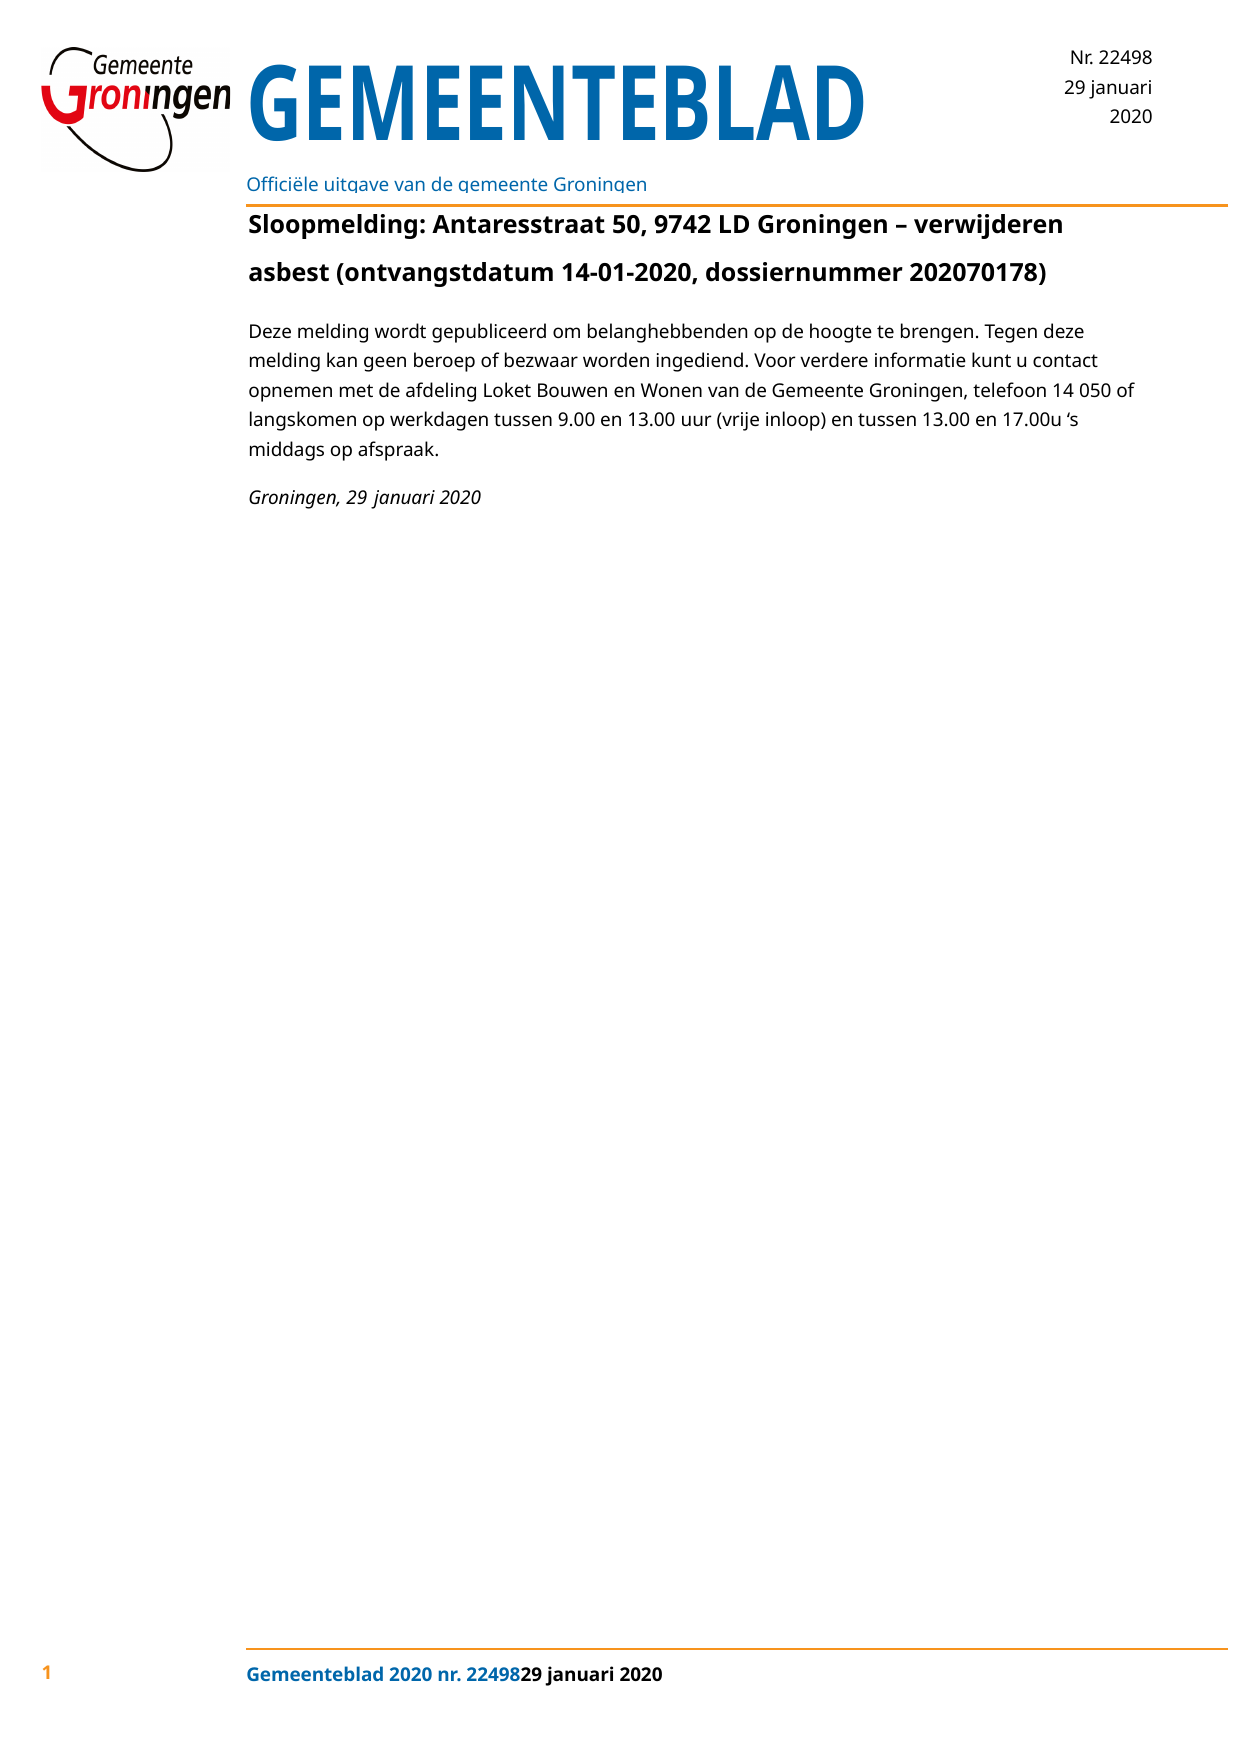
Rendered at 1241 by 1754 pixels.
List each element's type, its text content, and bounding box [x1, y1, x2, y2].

picture [41, 47, 231, 172]
text Deze melding wordt gepubliceerd om belanghebbenden op de hoogte te brengen. Tegen deze melding kan geen beroep of bezwaar worden ingediend. Voor verdere informatie kunt u contact opnemen met de afdeling Loket Bouwen en Wonen van de Gemeente Groningen, telefoon 14 050 of langskomen op werkdagen tussen 9.00 en 13.00 uur (vrije inloop) en tussen 13.00 en 17.00u ‘s middags op afspraak. [248, 318, 1152, 462]
text Groningen, 29 januari 2020 [248, 484, 1152, 510]
text Sloopmelding: Antaresstraat 50, 9742 LD Groningen – verwijderen asbest (ontvangstdatum 14-01-2020, dossiernummer 202070178) [248, 207, 1152, 288]
